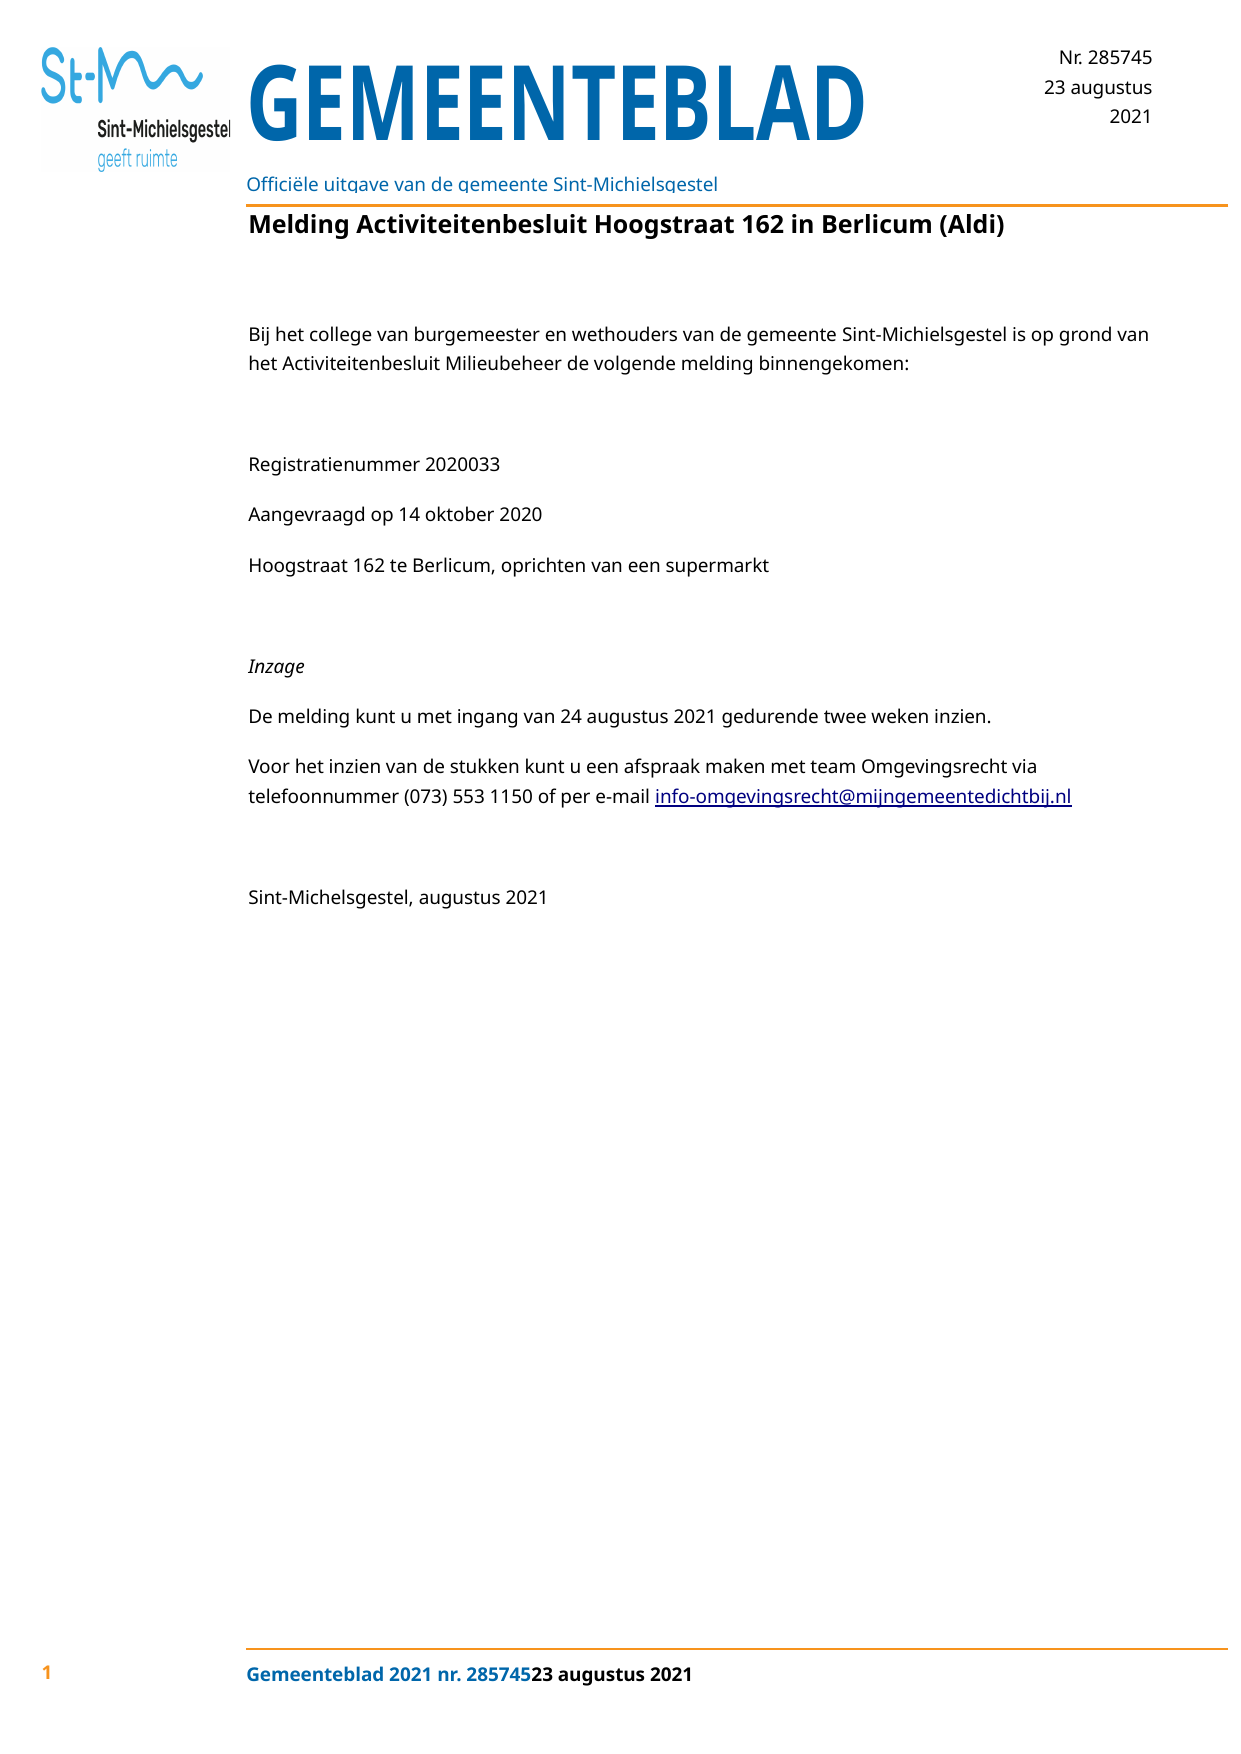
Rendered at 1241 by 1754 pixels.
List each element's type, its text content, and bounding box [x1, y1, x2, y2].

picture [41, 47, 231, 172]
text Hoogstraat 162 te Berlicum, oprichten van een supermarkt [248, 552, 1152, 578]
text De melding kunt u met ingang van 24 augustus 2021 gedurende twee weken inzien. [248, 703, 1152, 729]
text Melding Activiteitenbesluit Hoogstraat 162 in Berlicum (Aldi) [248, 207, 1152, 241]
text Inzage [248, 653, 1152, 678]
text Voor het inzien van de stukken kunt u een afspraak maken met team Omgevingsrecht via telefoonnummer (073) 553 1150 of per e-mail info-omgevingsrecht@mijngemeentedichtbij.nl [248, 754, 1152, 809]
text Bij het college van burgemeester en wethouders van de gemeente Sint-Michielsgestel is op grond van het Activiteitenbesluit Milieubeheer de volgende melding binnengekomen: [248, 321, 1152, 376]
text Aangevraagd op 14 oktober 2020 [248, 502, 1152, 527]
text Registratienummer 2020033 [248, 451, 1152, 477]
text Sint-Michelsgestel, augustus 2021 [248, 884, 1152, 910]
